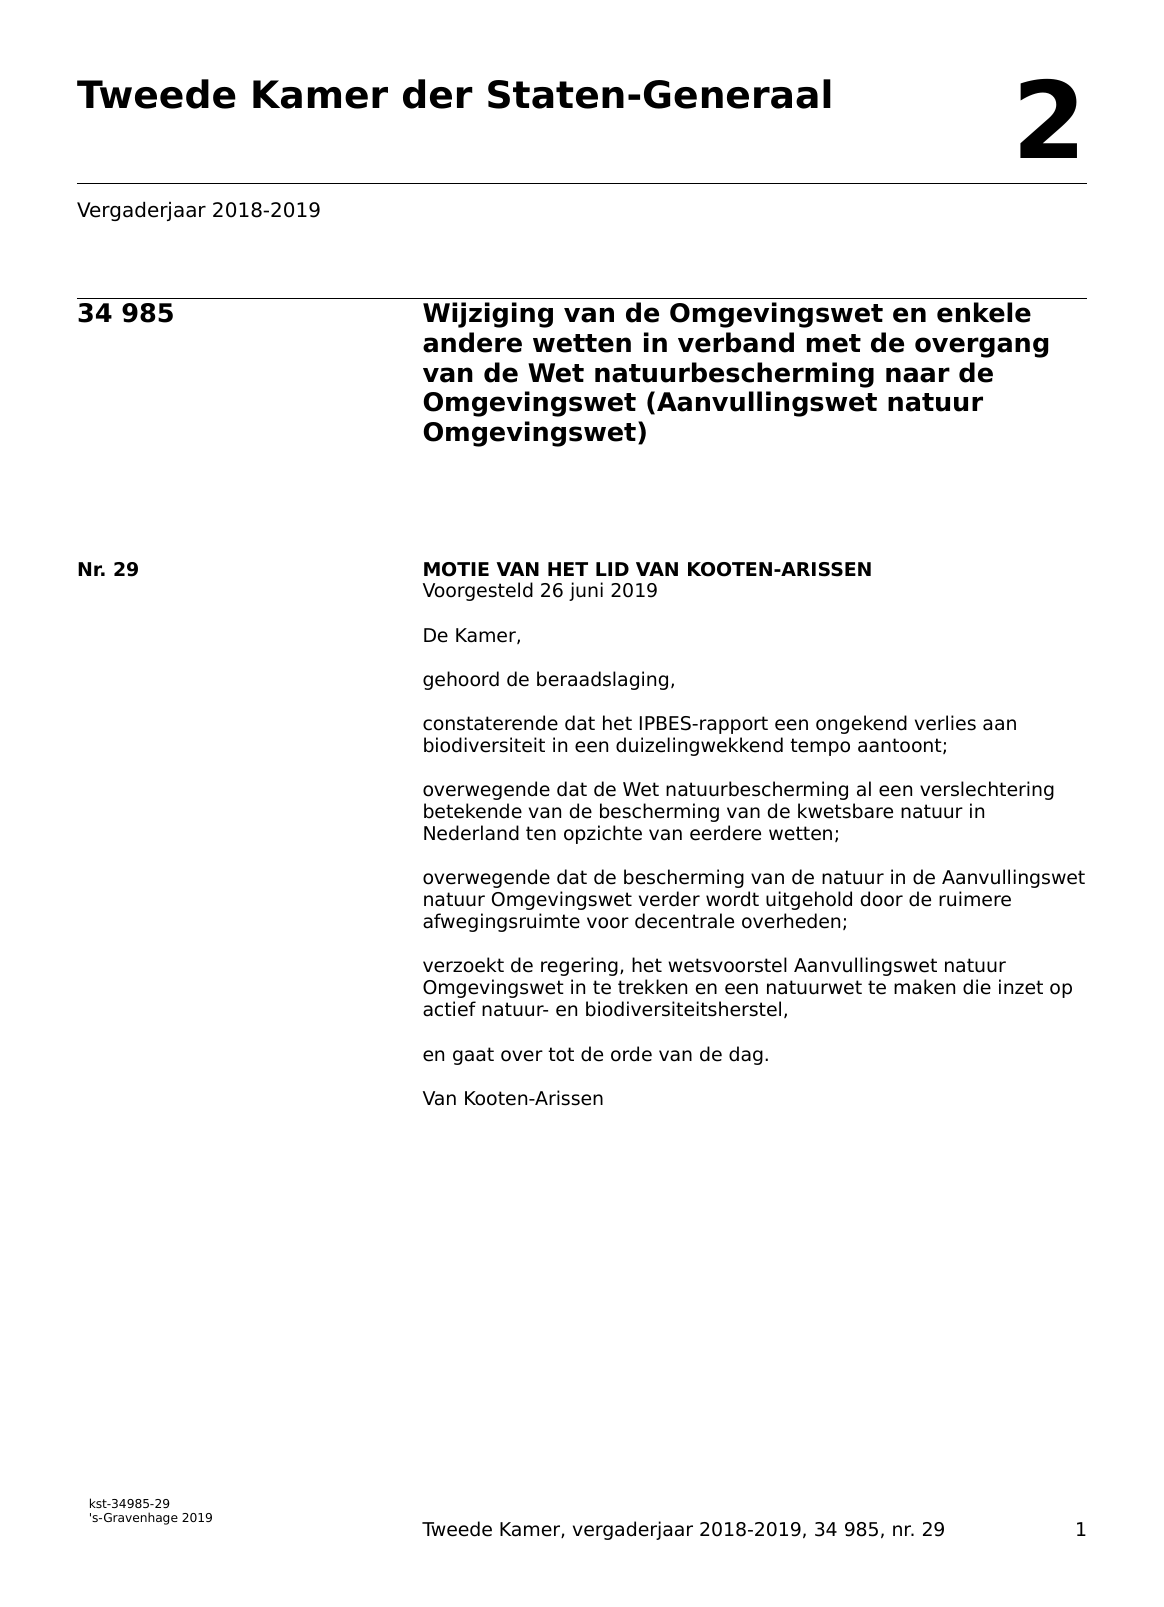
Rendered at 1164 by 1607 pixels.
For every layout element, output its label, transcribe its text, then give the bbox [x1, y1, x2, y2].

subtitle Nr. 29 MOTIE VAN HET LID VAN KOOTEN-ARISSEN [77, 558, 1087, 580]
text De Kamer, [422, 624, 1087, 647]
text verzoekt de regering, het wetsvoorstel Aanvullingswet natuur Omgevingswet in te trekken en een natuurwet te maken die inzet op actief natuur- en biodiversiteitsherstel, [422, 955, 1087, 1021]
table_header 2 [886, 59, 1087, 183]
text en gaat over tot de orde van de dag. [422, 1043, 1087, 1065]
text overwegende dat de bescherming van de natuur in de Aanvullingswet natuur Omgevingswet verder wordt uitgehold door de ruimere afwegingsruimte voor decentrale overheden; [422, 867, 1087, 933]
text kst-34985-29 [88, 1497, 323, 1511]
table_cell Vergaderjaar 2018-2019 [77, 184, 1087, 298]
text overwegende dat de Wet natuurbescherming al een verslechtering betekende van de bescherming van de kwetsbare natuur in Nederland ten opzichte van eerdere wetten; [422, 779, 1087, 845]
text 's-Gravenhage 2019 [88, 1511, 323, 1525]
subtitle 34 985 Wijziging van de Omgevingswet en enkele andere wetten in verband met de overgang van de Wet natuurbescherming naar de Omgevingswet (Aanvullingswet natuur Omgevingswet) [77, 299, 1087, 447]
text constaterende dat het IPBES-rapport een ongekend verlies aan biodiversiteit in een duizelingwekkend tempo aantoont; [422, 713, 1087, 757]
text Van Kooten-Arissen [422, 1088, 1087, 1109]
text gehoord de beraadslaging, [422, 669, 1087, 691]
text Voorgesteld 26 juni 2019 [422, 580, 1087, 602]
table_header Tweede Kamer der Staten-Generaal [77, 59, 886, 183]
